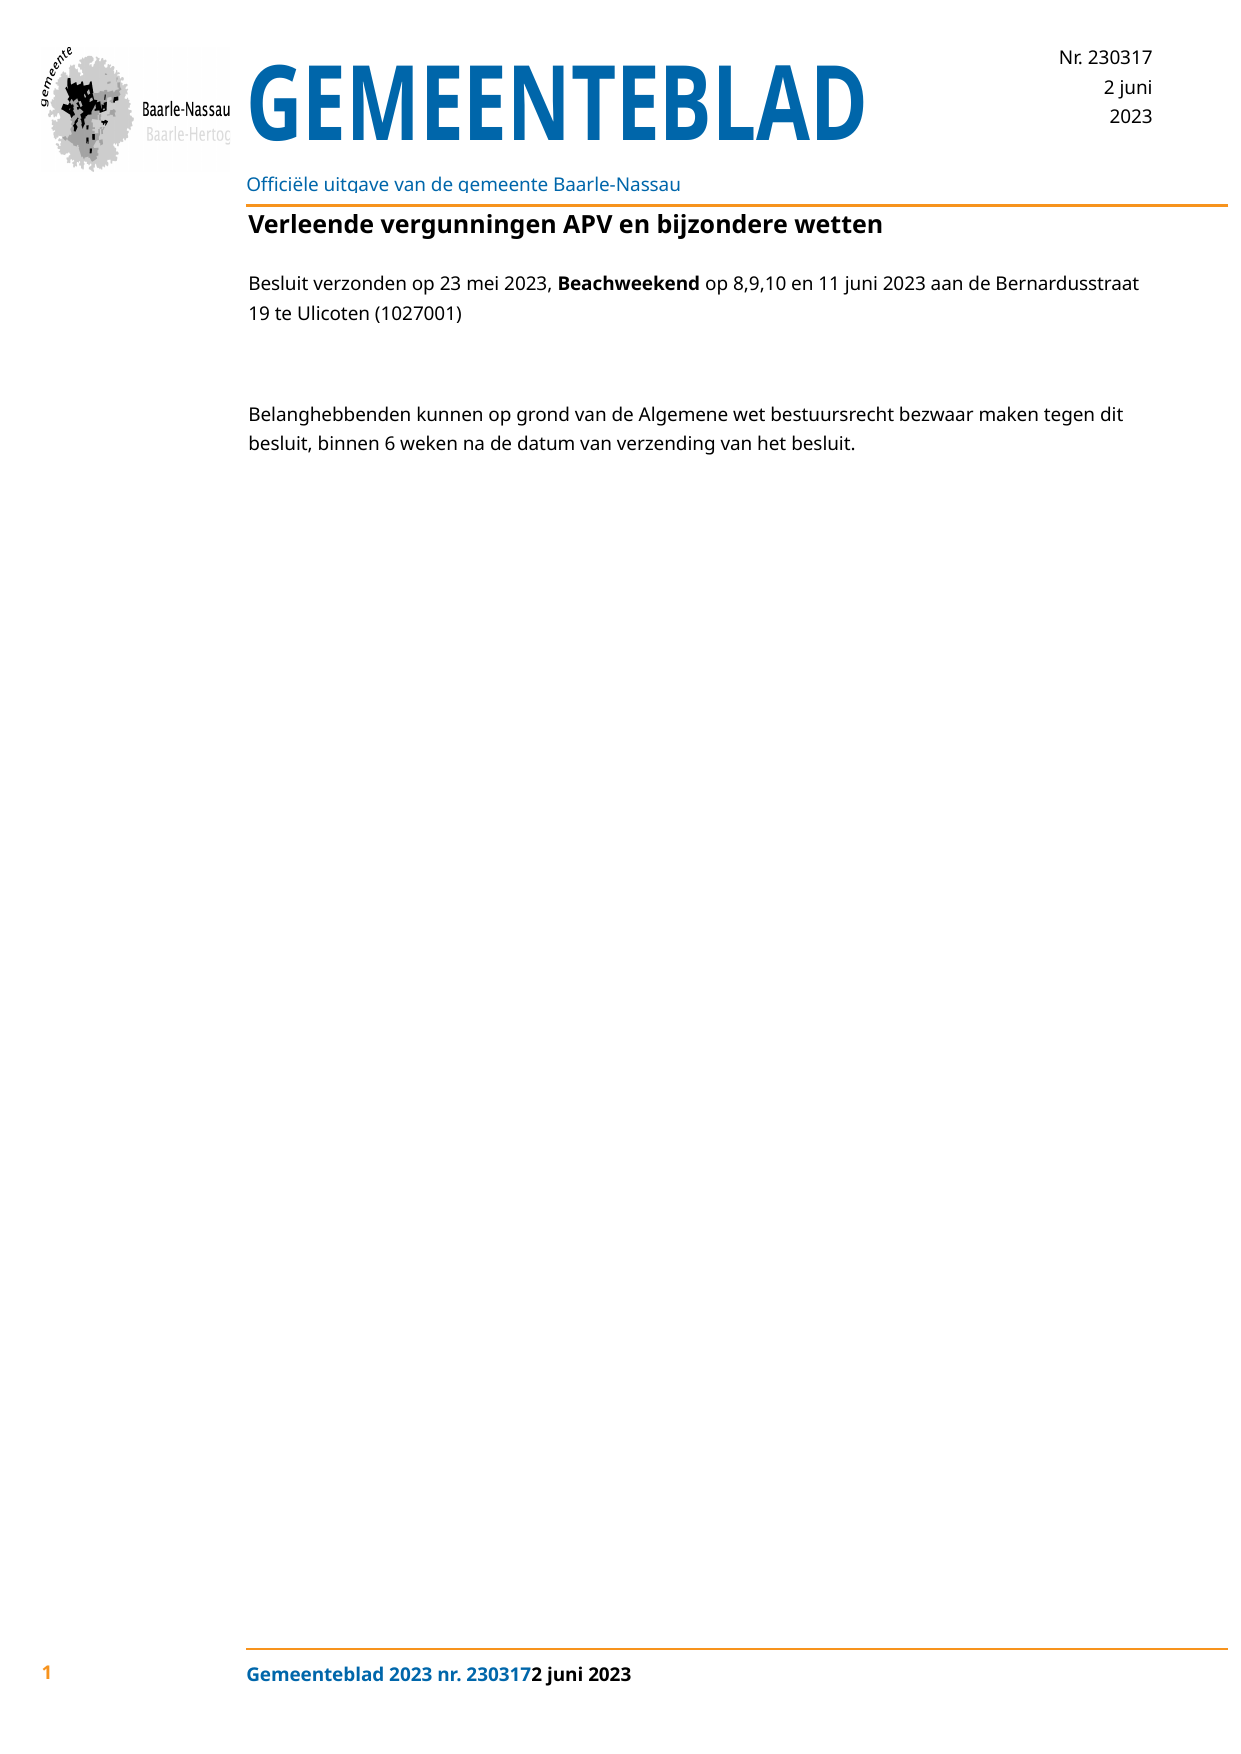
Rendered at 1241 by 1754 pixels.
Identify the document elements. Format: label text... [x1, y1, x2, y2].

text Verleende vergunningen APV en bijzondere wetten [248, 207, 1152, 241]
picture [41, 47, 231, 172]
text Belanghebbenden kunnen op grond van de Algemene wet bestuursrecht bezwaar maken tegen dit besluit, binnen 6 weken na de datum van verzending van het besluit. [248, 401, 1152, 456]
text Besluit verzonden op 23 mei 2023, Beachweekend op 8,9,10 en 11 juni 2023 aan de Bernardusstraat 19 te Ulicoten (1027001) [248, 270, 1152, 326]
